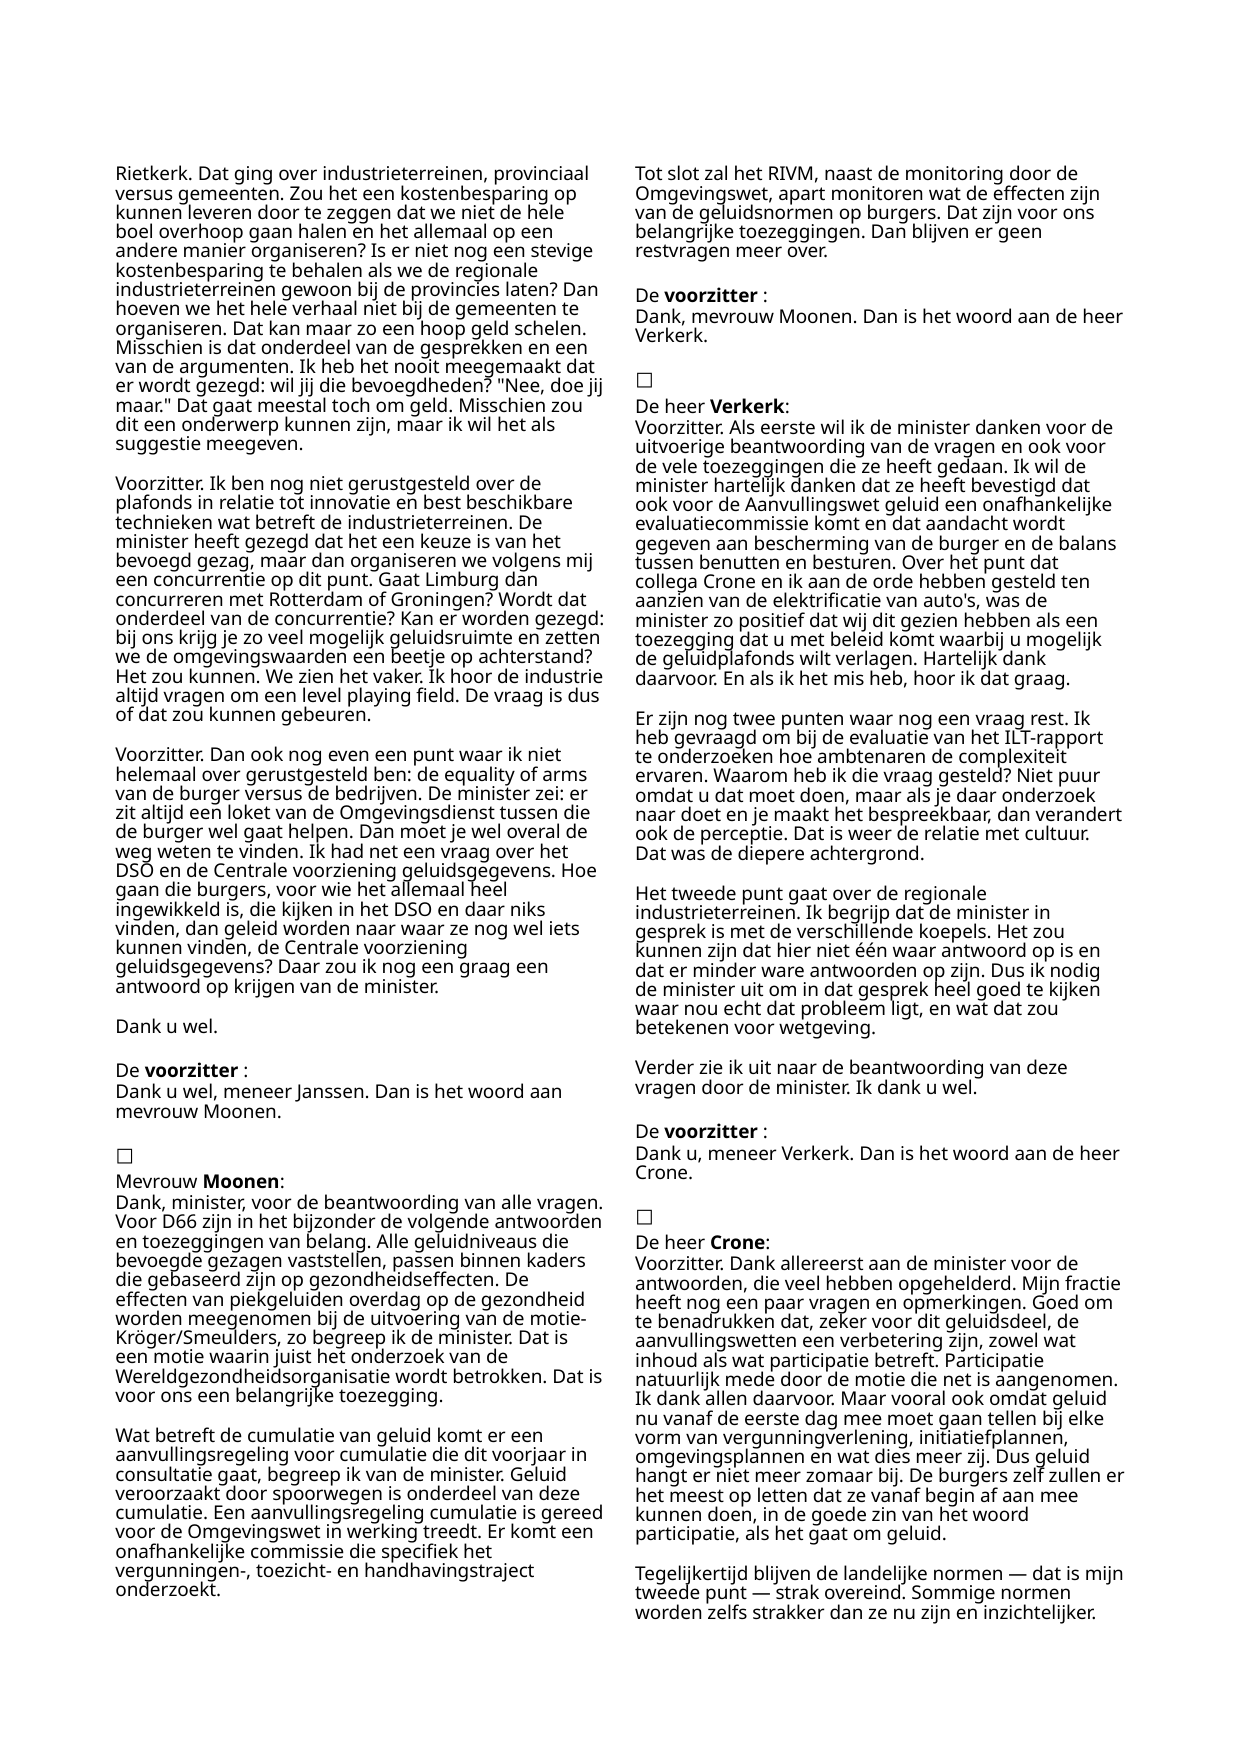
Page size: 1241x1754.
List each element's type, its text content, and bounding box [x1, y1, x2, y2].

text Verder zie ik uit naar de beantwoording van deze vragen door de minister. Ik dank u wel. [635, 1059, 1125, 1098]
text Voorzitter. Dan ook nog even een punt waar ik niet helemaal over gerustgesteld ben: de equality of arms van de burger versus de bedrijven. De minister zei: er zit altijd een loket van de Omgevingsdienst tussen die de burger wel gaat helpen. Dan moet je wel overal de weg weten te vinden. Ik had net een vraag over het DSO en de Centrale voorziening geluidsgegevens. Hoe gaan die burgers, voor wie het allemaal heel ingewikkeld is, die kijken in het DSO en daar niks vinden, dan geleid worden naar waar ze nog wel iets kunnen vinden, de Centrale voorziening geluidsgegevens? Daar zou ik nog een graag een antwoord op krijgen van de minister. [115, 746, 605, 997]
text De voorzitter : [635, 282, 1125, 308]
text Er zijn nog twee punten waar nog een vraag rest. Ik heb gevraagd om bij de evaluatie van het ILT-rapport te onderzoeken hoe ambtenaren de complexiteit ervaren. Waarom heb ik die vraag gesteld? Niet puur omdat u dat moet doen, maar als je daar onderzoek naar doet en je maakt het bespreekbaar, dan verandert ook de perceptie. Dat is weer de relatie met cultuur. Dat was de diepere achtergrond. [635, 709, 1125, 864]
text Voorzitter. Ik ben nog niet gerustgesteld over de plafonds in relatie tot innovatie en best beschikbare technieken wat betreft de industrieterreinen. De minister heeft gezegd dat het een keuze is van het bevoegd gezag, maar dan organiseren we volgens mij een concurrentie op dit punt. Gaat Limburg dan concurreren met Rotterdam of Groningen? Wordt dat onderdeel van de concurrentie? Kan er worden gezegd: bij ons krijg je zo veel mogelijk geluidsruimte en zetten we de omgevingswaarden een beetje op achterstand? Het zou kunnen. We zien het vaker. Ik hoor de industrie altijd vragen om een level playing field. De vraag is dus of dat zou kunnen gebeuren. [115, 475, 605, 726]
text Dank, minister, voor de beantwoording van alle vragen. Voor D66 zijn in het bijzonder de volgende antwoorden en toezeggingen van belang. Alle geluidniveaus die bevoegde gezagen vaststellen, passen binnen kaders die gebaseerd zijn op gezondheidseffecten. De effecten van piekgeluiden overdag op de gezondheid worden meegenomen bij de uitvoering van de motie-Kröger/Smeulders, zo begreep ik de minister. Dat is een motie waarin juist het onderzoek van de Wereldgezondheidsorganisatie wordt betrokken. Dat is voor ons een belangrijke toezegging. [115, 1194, 605, 1406]
text Het tweede punt gaat over de regionale industrieterreinen. Ik begrijp dat de minister in gesprek is met de verschillende koepels. Het zou kunnen zijn dat hier niet één waar antwoord op is en dat er minder ware antwoorden op zijn. Dus ik nodig de minister uit om in dat gesprek heel goed te kijken waar nou echt dat probleem ligt, en wat dat zou betekenen voor wetgeving. [635, 884, 1125, 1039]
text Dank, mevrouw Moonen. Dan is het woord aan de heer Verkerk. [635, 308, 1125, 347]
text Voorzitter. Als eerste wil ik de minister danken voor de uitvoerige beantwoording van de vragen en ook voor de vele toezeggingen die ze heeft gedaan. Ik wil de minister hartelijk danken dat ze heeft bevestigd dat ook voor de Aanvullingswet geluid een onafhankelijke evaluatiecommissie komt en dat aandacht wordt gegeven aan bescherming van de burger en de balans tussen benutten en besturen. Over het punt dat collega Crone en ik aan de orde hebben gesteld ten aanzien van de elektrificatie van auto's, was de minister zo positief dat wij dit gezien hebben als een toezegging dat u met beleid komt waarbij u mogelijk de geluidplafonds wilt verlagen. Hartelijk dank daarvoor. En als ik het mis heb, hoor ik dat graag. [635, 419, 1125, 689]
text De voorzitter : [115, 1058, 605, 1083]
text Tot slot zal het RIVM, naast de monitoring door de Omgevingswet, apart monitoren wat de effecten zijn van de geluidsnormen op burgers. Dat zijn voor ons belangrijke toezeggingen. Dan blijven er geen restvragen meer over. [635, 165, 1125, 262]
text Tegelijkertijd blijven de landelijke normen — dat is mijn tweede punt — strak overeind. Sommige normen worden zelfs strakker dan ze nu zijn en inzichtelijker. [635, 1565, 1125, 1623]
text Mevrouw Moonen: [115, 1168, 605, 1194]
text Wat betreft de cumulatie van geluid komt er een aanvullingsregeling voor cumulatie die dit voorjaar in consultatie gaat, begreep ik van de minister. Geluid veroorzaakt door spoorwegen is onderdeel van deze cumulatie. Een aanvullingsregeling cumulatie is gereed voor de Omgevingswet in werking treedt. Er komt een onafhankelijke commissie die specifiek het vergunningen-, toezicht- en handhavingstraject onderzoekt. [115, 1427, 605, 1600]
text De voorzitter : [635, 1119, 1125, 1144]
text Voorzitter. Dank allereerst aan de minister voor de antwoorden, die veel hebben opgehelderd. Mijn fractie heeft nog een paar vragen en opmerkingen. Goed om te benadrukken dat, zeker voor dit geluidsdeel, de aanvullingswetten een verbetering zijn, zowel wat inhoud als wat participatie betreft. Participatie natuurlijk mede door de motie die net is aangenomen. Ik dank allen daarvoor. Maar vooral ook omdat geluid nu vanaf de eerste dag mee moet gaan tellen bij elke vorm van vergunningverlening, initiatiefplannen, omgevingsplannen en wat dies meer zij. Dus geluid hangt er niet meer zomaar bij. De burgers zelf zullen er het meest op letten dat ze vanaf begin af aan mee kunnen doen, in de goede zin van het woord participatie, als het gaat om geluid. [635, 1255, 1125, 1544]
text Dank u, meneer Verkerk. Dan is het woord aan de heer Crone. [635, 1144, 1125, 1183]
text De heer Crone: [635, 1229, 1125, 1255]
text Rietkerk. Dat ging over industrieterreinen, provinciaal versus gemeenten. Zou het een kostenbesparing op kunnen leveren door te zeggen dat we niet de hele boel overhoop gaan halen en het allemaal op een andere manier organiseren? Is er niet nog een stevige kostenbesparing te behalen als we de regionale industrieterreinen gewoon bij de provincies laten? Dan hoeven we het hele verhaal niet bij de gemeenten te organiseren. Dat kan maar zo een hoop geld schelen. Misschien is dat onderdeel van de gesprekken en een van de argumenten. Ik heb het nooit meegemaakt dat er wordt gezegd: wil jij die bevoegdheden? "Nee, doe jij maar." Dat gaat meestal toch om geld. Misschien zou dit een onderwerp kunnen zijn, maar ik wil het als suggestie meegeven. [115, 165, 605, 454]
text ⬜ [115, 1143, 605, 1168]
text Dank u wel. [115, 1018, 605, 1037]
text ⬜ [635, 1204, 1125, 1229]
text Dank u wel, meneer Janssen. Dan is het woord aan mevrouw Moonen. [115, 1083, 605, 1122]
text De heer Verkerk: [635, 393, 1125, 419]
text ⬜ [635, 368, 1125, 393]
